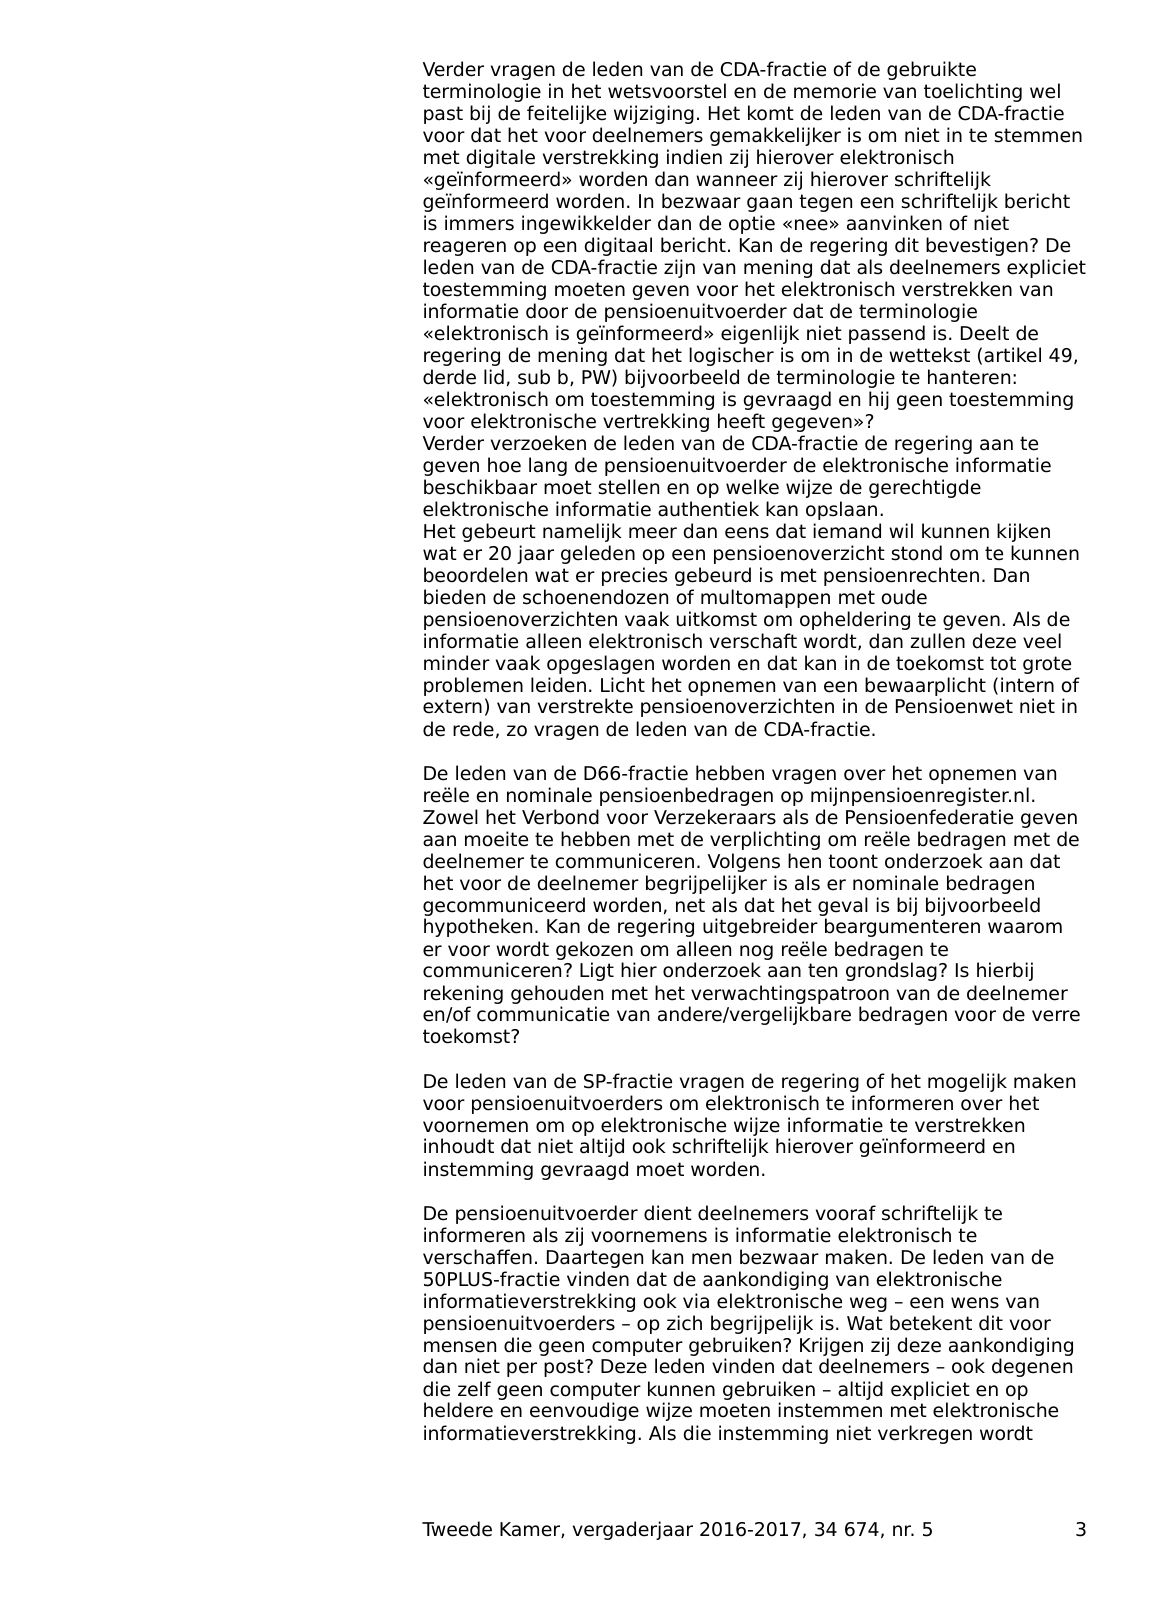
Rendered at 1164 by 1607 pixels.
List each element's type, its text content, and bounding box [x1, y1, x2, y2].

text De leden van de D66-fractie hebben vragen over het opnemen van reële en nominale pensioenbedragen op mijnpensioenregister.nl. Zowel het Verbond voor Verzekeraars als de Pensioenfederatie geven aan moeite te hebben met de verplichting om reële bedragen met de deelnemer te communiceren. Volgens hen toont onderzoek aan dat het voor de deelnemer begrijpelijker is als er nominale bedragen gecommuniceerd worden, net als dat het geval is bij bijvoorbeeld hypotheken. Kan de regering uitgebreider beargumenteren waarom er voor wordt gekozen om alleen nog reële bedragen te communiceren? Ligt hier onderzoek aan ten grondslag? Is hierbij rekening gehouden met het verwachtingspatroon van de deelnemer en/of communicatie van andere/vergelijkbare bedragen voor de verre toekomst? [422, 763, 1087, 1048]
text De pensioenuitvoerder dient deelnemers vooraf schriftelijk te informeren als zij voornemens is informatie elektronisch te verschaffen. Daartegen kan men bezwaar maken. De leden van de 50PLUS-fractie vinden dat de aankondiging van elektronische informatieverstrekking ook via elektronische weg – een wens van pensioenuitvoerders – op zich begrijpelijk is. Wat betekent dit voor mensen die geen computer gebruiken? Krijgen zij deze aankondiging dan niet per post? Deze leden vinden dat deelnemers – ook degenen die zelf geen computer kunnen gebruiken – altijd expliciet en op heldere en eenvoudige wijze moeten instemmen met elektronische informatieverstrekking. Als die instemming niet verkregen wordt [422, 1203, 1087, 1444]
text De leden van de SP-fractie vragen de regering of het mogelijk maken voor pensioenuitvoerders om elektronisch te informeren over het voornemen om op elektronische wijze informatie te verstrekken inhoudt dat niet altijd ook schriftelijk hierover geïnformeerd en instemming gevraagd moet worden. [422, 1071, 1087, 1180]
text Verder vragen de leden van de CDA-fractie of de gebruikte terminologie in het wetsvoorstel en de memorie van toelichting wel past bij de feitelijke wijziging. Het komt de leden van de CDA-fractie voor dat het voor deelnemers gemakkelijker is om niet in te stemmen met digitale verstrekking indien zij hierover elektronisch «geïnformeerd» worden dan wanneer zij hierover schriftelijk geïnformeerd worden. In bezwaar gaan tegen een schriftelijk bericht is immers ingewikkelder dan de optie «nee» aanvinken of niet reageren op een digitaal bericht. Kan de regering dit bevestigen? De leden van de CDA-fractie zijn van mening dat als deelnemers expliciet toestemming moeten geven voor het elektronisch verstrekken van informatie door de pensioenuitvoerder dat de terminologie «elektronisch is geïnformeerd» eigenlijk niet passend is. Deelt de regering de mening dat het logischer is om in de wettekst (artikel 49, derde lid, sub b, PW) bijvoorbeeld de terminologie te hanteren: «elektronisch om toestemming is gevraagd en hij geen toestemming voor elektronische vertrekking heeft gegeven»? [422, 59, 1087, 433]
text Verder verzoeken de leden van de CDA-fractie de regering aan te geven hoe lang de pensioenuitvoerder de elektronische informatie beschikbaar moet stellen en op welke wijze de gerechtigde elektronische informatie authentiek kan opslaan. [422, 433, 1087, 521]
text Het gebeurt namelijk meer dan eens dat iemand wil kunnen kijken wat er 20 jaar geleden op een pensioenoverzicht stond om te kunnen beoordelen wat er precies gebeurd is met pensioenrechten. Dan bieden de schoenendozen of multomappen met oude pensioenoverzichten vaak uitkomst om opheldering te geven. Als de informatie alleen elektronisch verschaft wordt, dan zullen deze veel minder vaak opgeslagen worden en dat kan in de toekomst tot grote problemen leiden. Licht het opnemen van een bewaarplicht (intern of extern) van verstrekte pensioenoverzichten in de Pensioenwet niet in de rede, zo vragen de leden van de CDA-fractie. [422, 521, 1087, 740]
